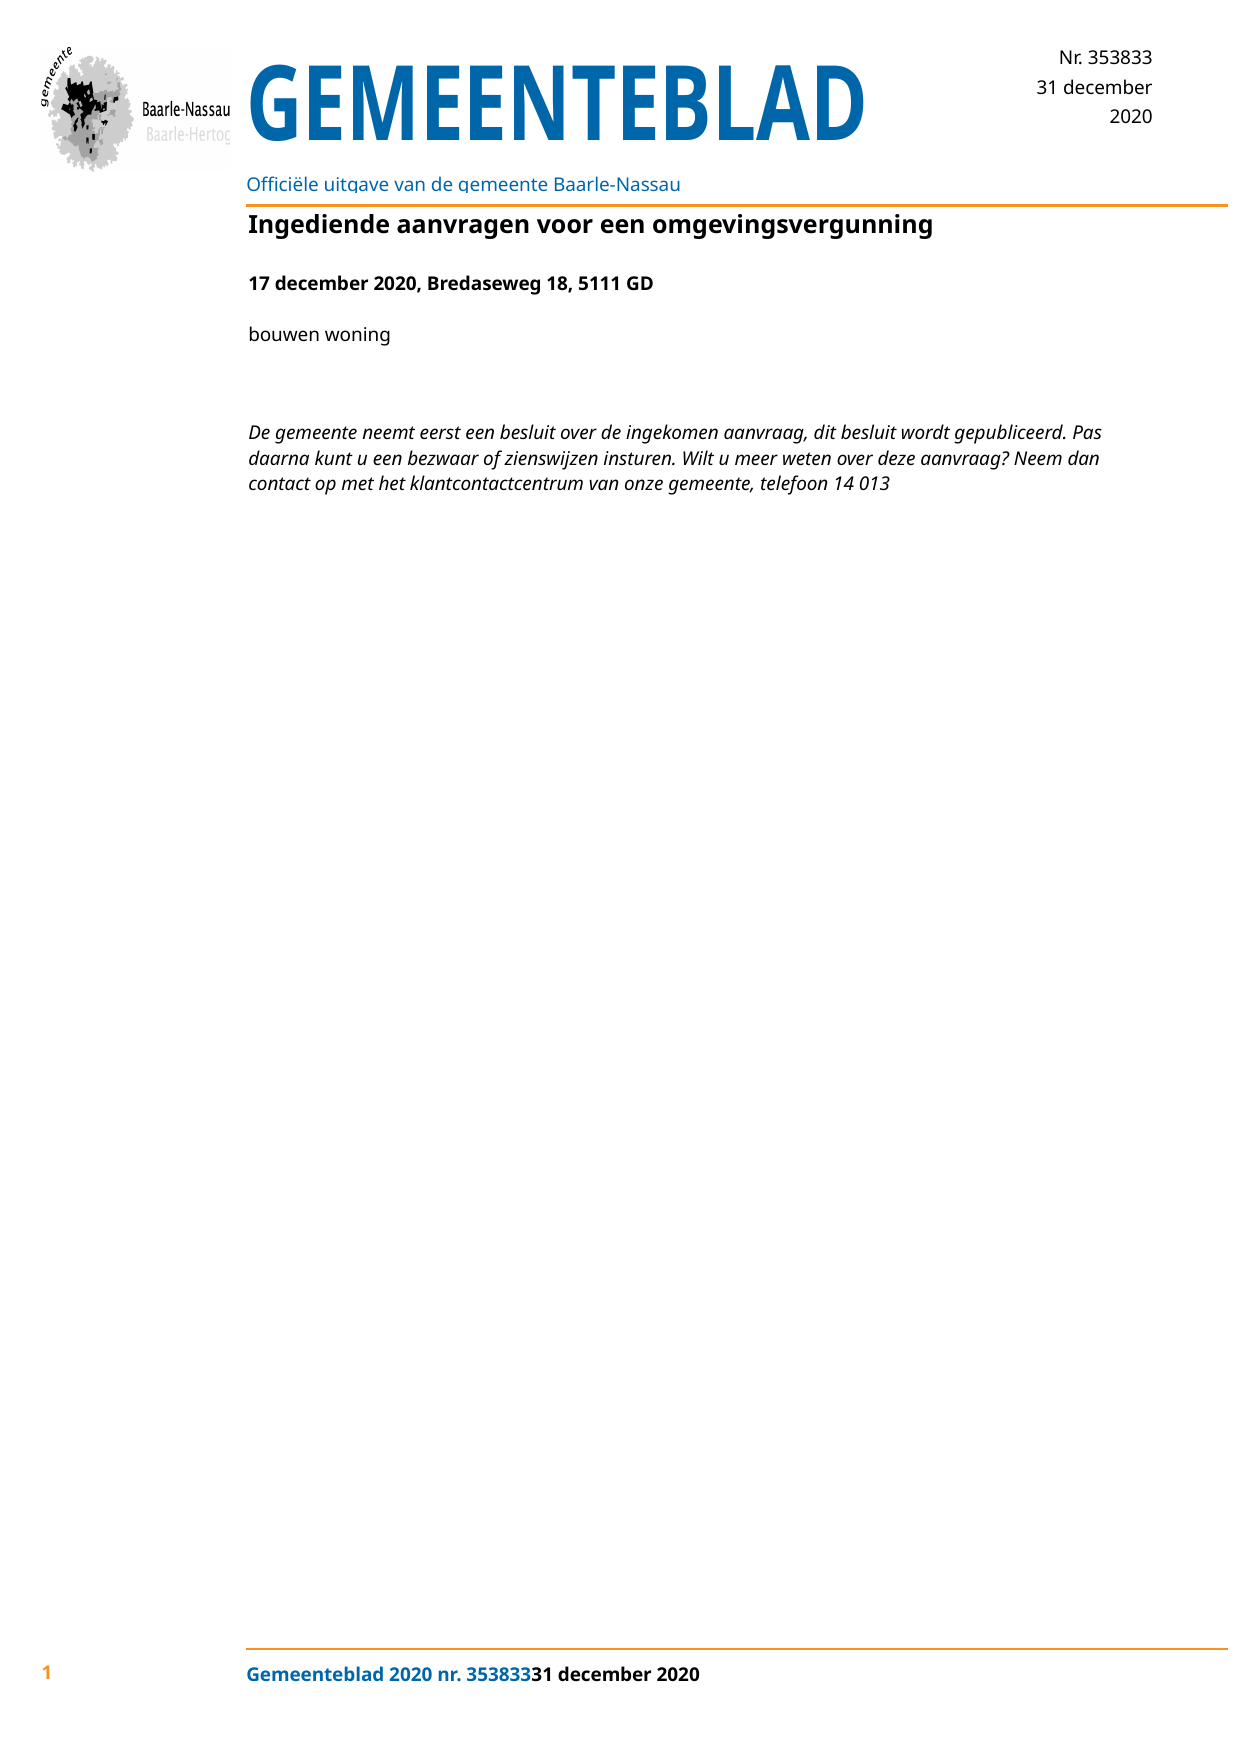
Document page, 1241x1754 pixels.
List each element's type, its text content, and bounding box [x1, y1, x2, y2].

text De gemeente neemt eerst een besluit over de ingekomen aanvraag, dit besluit wordt gepubliceerd. Pas daarna kunt u een bezwaar of zienswijzen insturen. Wilt u meer weten over deze aanvraag? Neem dan contact op met het klantcontactcentrum van onze gemeente, telefoon 14 013 [248, 419, 1152, 496]
text Ingediende aanvragen voor een omgevingsvergunning [248, 207, 1152, 241]
text 17 december 2020, Bredaseweg 18, 5111 GD [248, 270, 1152, 296]
picture [41, 47, 231, 172]
text bouwen woning [248, 321, 1152, 346]
